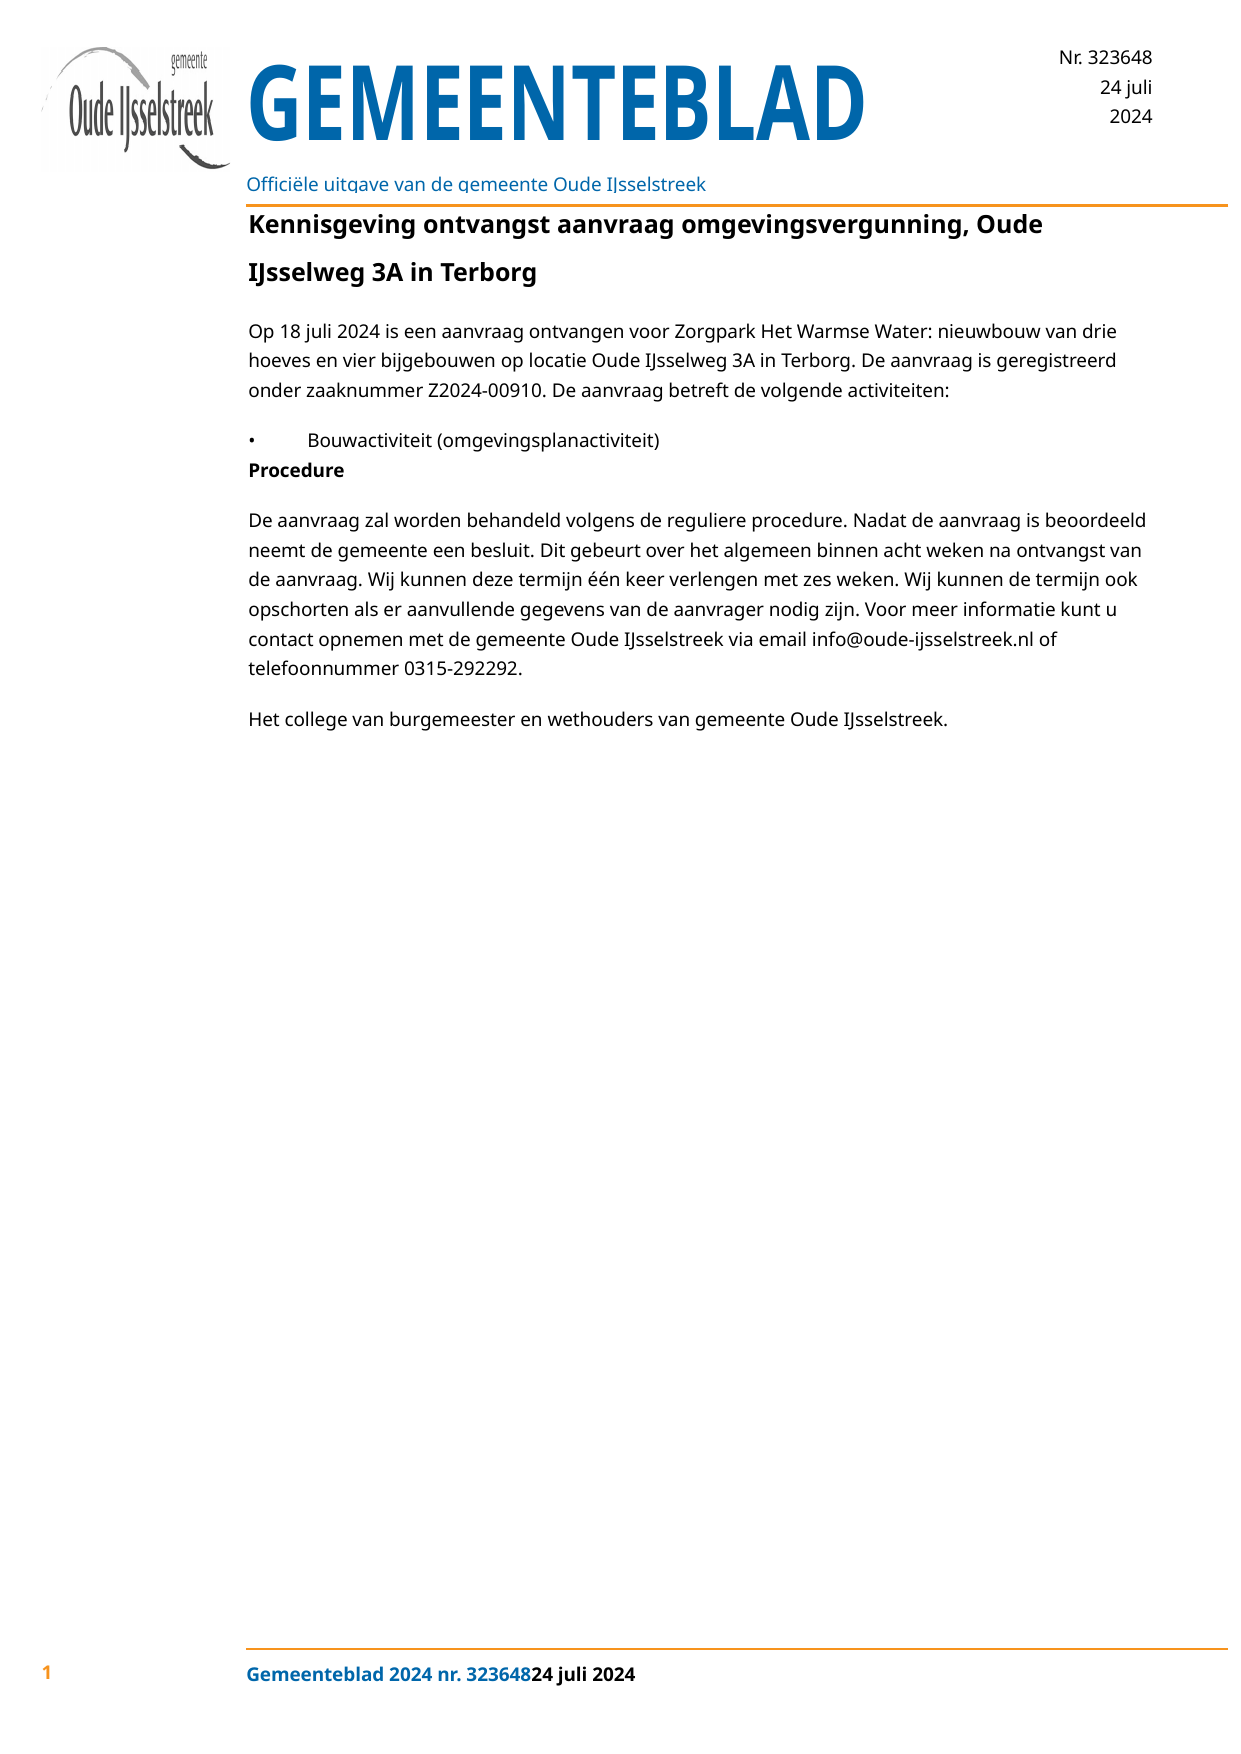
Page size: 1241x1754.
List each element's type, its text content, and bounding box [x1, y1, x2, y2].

text Kennisgeving ontvangst aanvraag omgevingsvergunning, Oude IJsselweg 3A in Terborg [248, 207, 1152, 288]
list Bouwactiviteit (omgevingsplanactiviteit) [248, 427, 1152, 453]
text Op 18 juli 2024 is een aanvraag ontvangen voor Zorgpark Het Warmse Water: nieuwbouw van drie hoeves en vier bijgebouwen op locatie Oude IJsselweg 3A in Terborg. De aanvraag is geregistreerd onder zaaknummer Z2024-00910. De aanvraag betreft de volgende activiteiten: [248, 318, 1152, 403]
picture [41, 47, 231, 172]
text De aanvraag zal worden behandeld volgens de reguliere procedure. Nadat de aanvraag is beoordeeld neemt de gemeente een besluit. Dit gebeurt over het algemeen binnen acht weken na ontvangst van de aanvraag. Wij kunnen deze termijn één keer verlengen met zes weken. Wij kunnen de termijn ook opschorten als er aanvullende gegevens van de aanvrager nodig zijn. Voor meer informatie kunt u contact opnemen met de gemeente Oude IJsselstreek via email info@oude-ijsselstreek.nl of telefoonnummer 0315-292292. [248, 507, 1152, 681]
text Procedure [248, 457, 1152, 483]
text Het college van burgemeester en wethouders van gemeente Oude IJsselstreek. [248, 706, 1152, 732]
